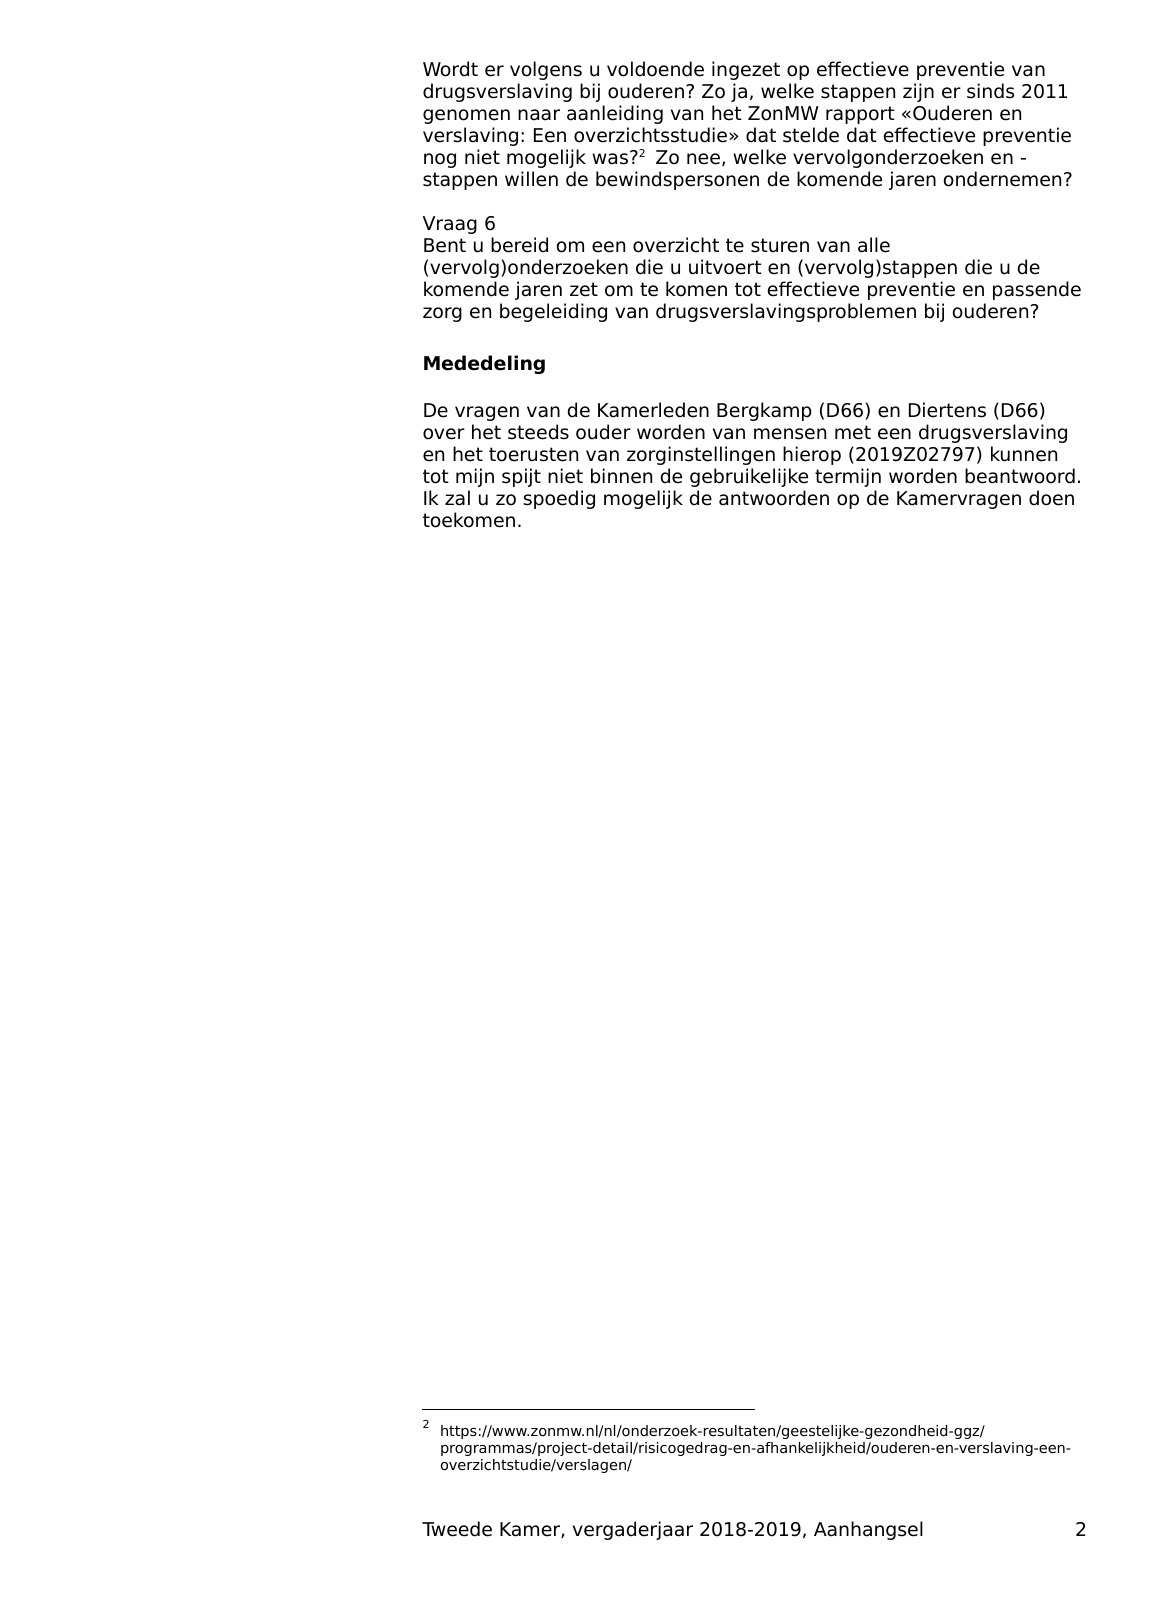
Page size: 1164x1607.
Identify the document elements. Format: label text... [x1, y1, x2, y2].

text https://www.zonmw.nl/nl/onderzoek-resultaten/geestelijke-gezondheid-ggz/programmas/project-detail/risicogedrag-en-afhankelijkheid/ouderen-en-verslaving-een-overzichtstudie/verslagen/ [422, 1418, 1087, 1474]
subtitle Mededeling [422, 353, 1087, 375]
text De vragen van de Kamerleden Bergkamp (D66) en Diertens (D66) over het steeds ouder worden van mensen met een drugsverslaving en het toerusten van zorginstellingen hierop (2019Z02797) kunnen tot mijn spijt niet binnen de gebruikelijke termijn worden beantwoord. [422, 400, 1087, 488]
text Ik zal u zo spoedig mogelijk de antwoorden op de Kamervragen doen toekomen. [422, 488, 1087, 532]
text Bent u bereid om een overzicht te sturen van alle (vervolg)onderzoeken die u uitvoert en (vervolg)stappen die u de komende jaren zet om te komen tot effectieve preventie en passende zorg en begeleiding van drugsverslavingsproblemen bij ouderen? [422, 235, 1087, 323]
text Wordt er volgens u voldoende ingezet op effectieve preventie van drugsverslaving bij ouderen? Zo ja, welke stappen zijn er sinds 2011 genomen naar aanleiding van het ZonMW rapport «Ouderen en verslaving: Een overzichtsstudie» dat stelde dat effectieve preventie nog niet mogelijk was? Zo nee, welke vervolgonderzoeken en -stappen willen de bewindspersonen de komende jaren ondernemen? [422, 59, 1087, 191]
text Vraag 6 [422, 213, 1087, 235]
